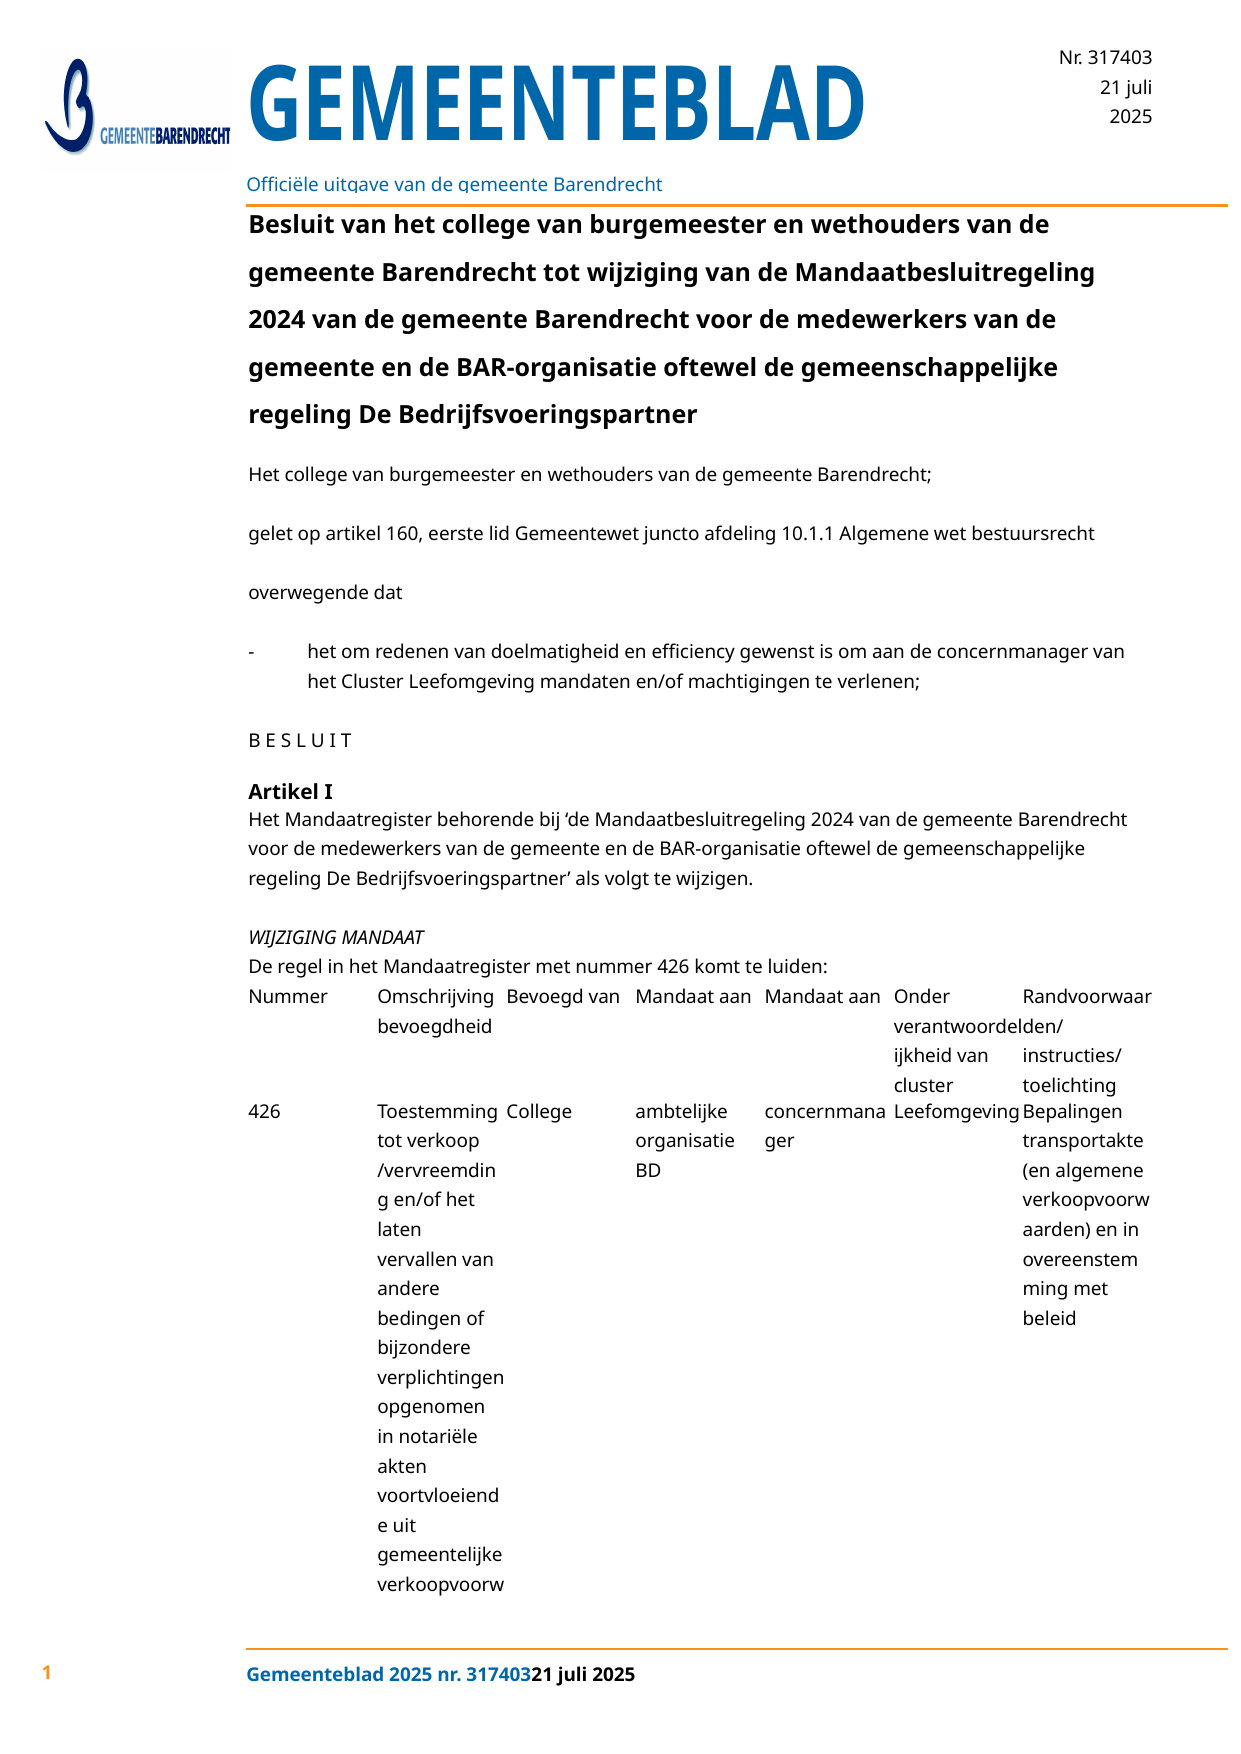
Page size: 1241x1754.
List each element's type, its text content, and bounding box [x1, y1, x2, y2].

text De regel in het Mandaatregister met nummer 426 komt te luiden: [248, 954, 1152, 979]
table_header Mandaat aan [764, 984, 893, 1098]
text Besluit van het college van burgemeester en wethouders van de gemeente Barendrecht tot wijziging van de Mandaatbesluitregeling 2024 van de gemeente Barendrecht voor de medewerkers van de gemeente en de BAR-organisatie oftewel de gemeenschappelijke regeling De Bedrijfsvoeringspartner [248, 207, 1152, 431]
table_header Bevoegd van [506, 984, 635, 1098]
table_cell Toestemming tot verkoop /vervreemding en/of het laten vervallen van andere bedingen of bijzondere verplichtingen opgenomen in notariële akten voortvloeiende uit gemeentelijke verkoopvoorw [377, 1098, 506, 1597]
table_cell ambtelijke organisatie BD [635, 1098, 764, 1597]
table_header Randvoorwaarden/instructies/toelichting [1023, 984, 1152, 1098]
table_header Nummer [248, 984, 377, 1098]
picture [41, 47, 231, 172]
text Het college van burgemeester en wethouders van de gemeente Barendrecht; [248, 461, 1152, 486]
text WIJZIGING MANDAAT [248, 924, 1152, 950]
text gelet op artikel 160, eerste lid Gemeentewet juncto afdeling 10.1.1 Algemene wet bestuursrecht [248, 520, 1152, 546]
text Het Mandaatregister behorende bij ‘de Mandaatbesluitregeling 2024 van de gemeente Barendrecht voor de medewerkers van de gemeente en de BAR-organisatie oftewel de gemeenschappelijke regeling De Bedrijfsvoeringspartner’ als volgt te wijzigen. [248, 806, 1152, 891]
list het om redenen van doelmatigheid en efficiency gewenst is om aan de concernmanager van het Cluster Leefomgeving mandaten en/of machtigingen te verlenen; [248, 638, 1152, 693]
table_cell 426 [248, 1098, 377, 1597]
table_cell concernmanager [764, 1098, 893, 1597]
text overwegende dat [248, 579, 1152, 605]
table_cell Bepalingen transportakte (en algemene verkoopvoorwaarden) en in overeenstemming met beleid [1023, 1098, 1152, 1597]
table_header Omschrijving bevoegdheid [377, 984, 506, 1098]
table_header Mandaat aan [635, 984, 764, 1098]
table_cell Leefomgeving [894, 1098, 1022, 1597]
text B E S L U I T [248, 727, 1152, 753]
text Artikel I [248, 777, 1152, 806]
table_header Onder verantwoordelijkheid van cluster [894, 984, 1022, 1098]
table_cell College [506, 1098, 635, 1597]
